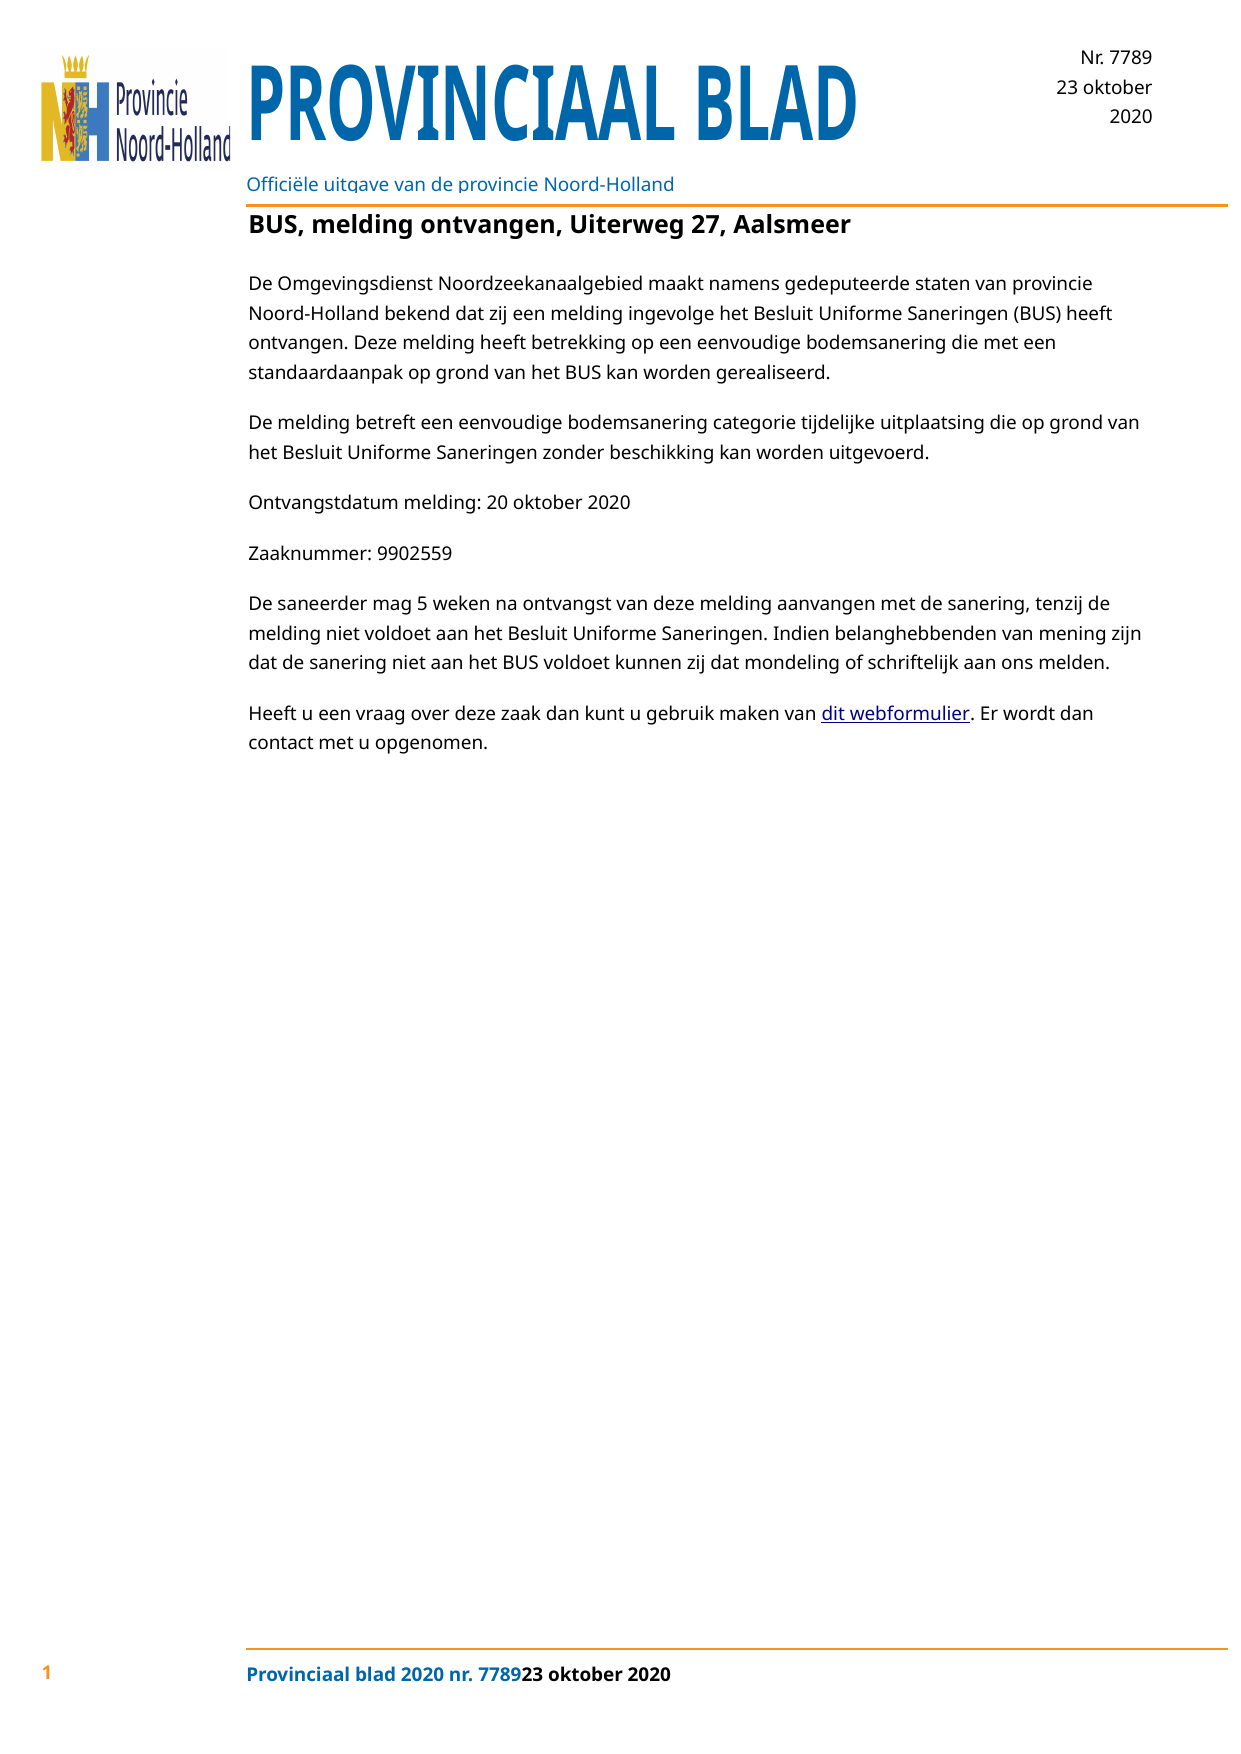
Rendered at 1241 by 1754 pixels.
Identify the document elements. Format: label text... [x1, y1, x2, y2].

text De Omgevingsdienst Noordzeekanaalgebied maakt namens gedeputeerde staten van provincie Noord-Holland bekend dat zij een melding ingevolge het Besluit Uniforme Saneringen (BUS) heeft ontvangen. Deze melding heeft betrekking op een eenvoudige bodemsanering die met een standaardaanpak op grond van het BUS kan worden gerealiseerd. [248, 270, 1152, 385]
text Heeft u een vraag over deze zaak dan kunt u gebruik maken van dit webformulier. Er wordt dan contact met u opgenomen. [248, 700, 1152, 755]
text Zaaknummer: 9902559 [248, 540, 1152, 566]
text Ontvangstdatum melding: 20 oktober 2020 [248, 489, 1152, 515]
text De melding betreft een eenvoudige bodemsanering categorie tijdelijke uitplaatsing die op grond van het Besluit Uniforme Saneringen zonder beschikking kan worden uitgevoerd. [248, 409, 1152, 465]
text BUS, melding ontvangen, Uiterweg 27, Aalsmeer [248, 207, 1152, 241]
picture [41, 47, 231, 172]
text De saneerder mag 5 weken na ontvangst van deze melding aanvangen met de sanering, tenzij de melding niet voldoet aan het Besluit Uniforme Saneringen. Indien belanghebbenden van mening zijn dat de sanering niet aan het BUS voldoet kunnen zij dat mondeling of schriftelijk aan ons melden. [248, 590, 1152, 675]
